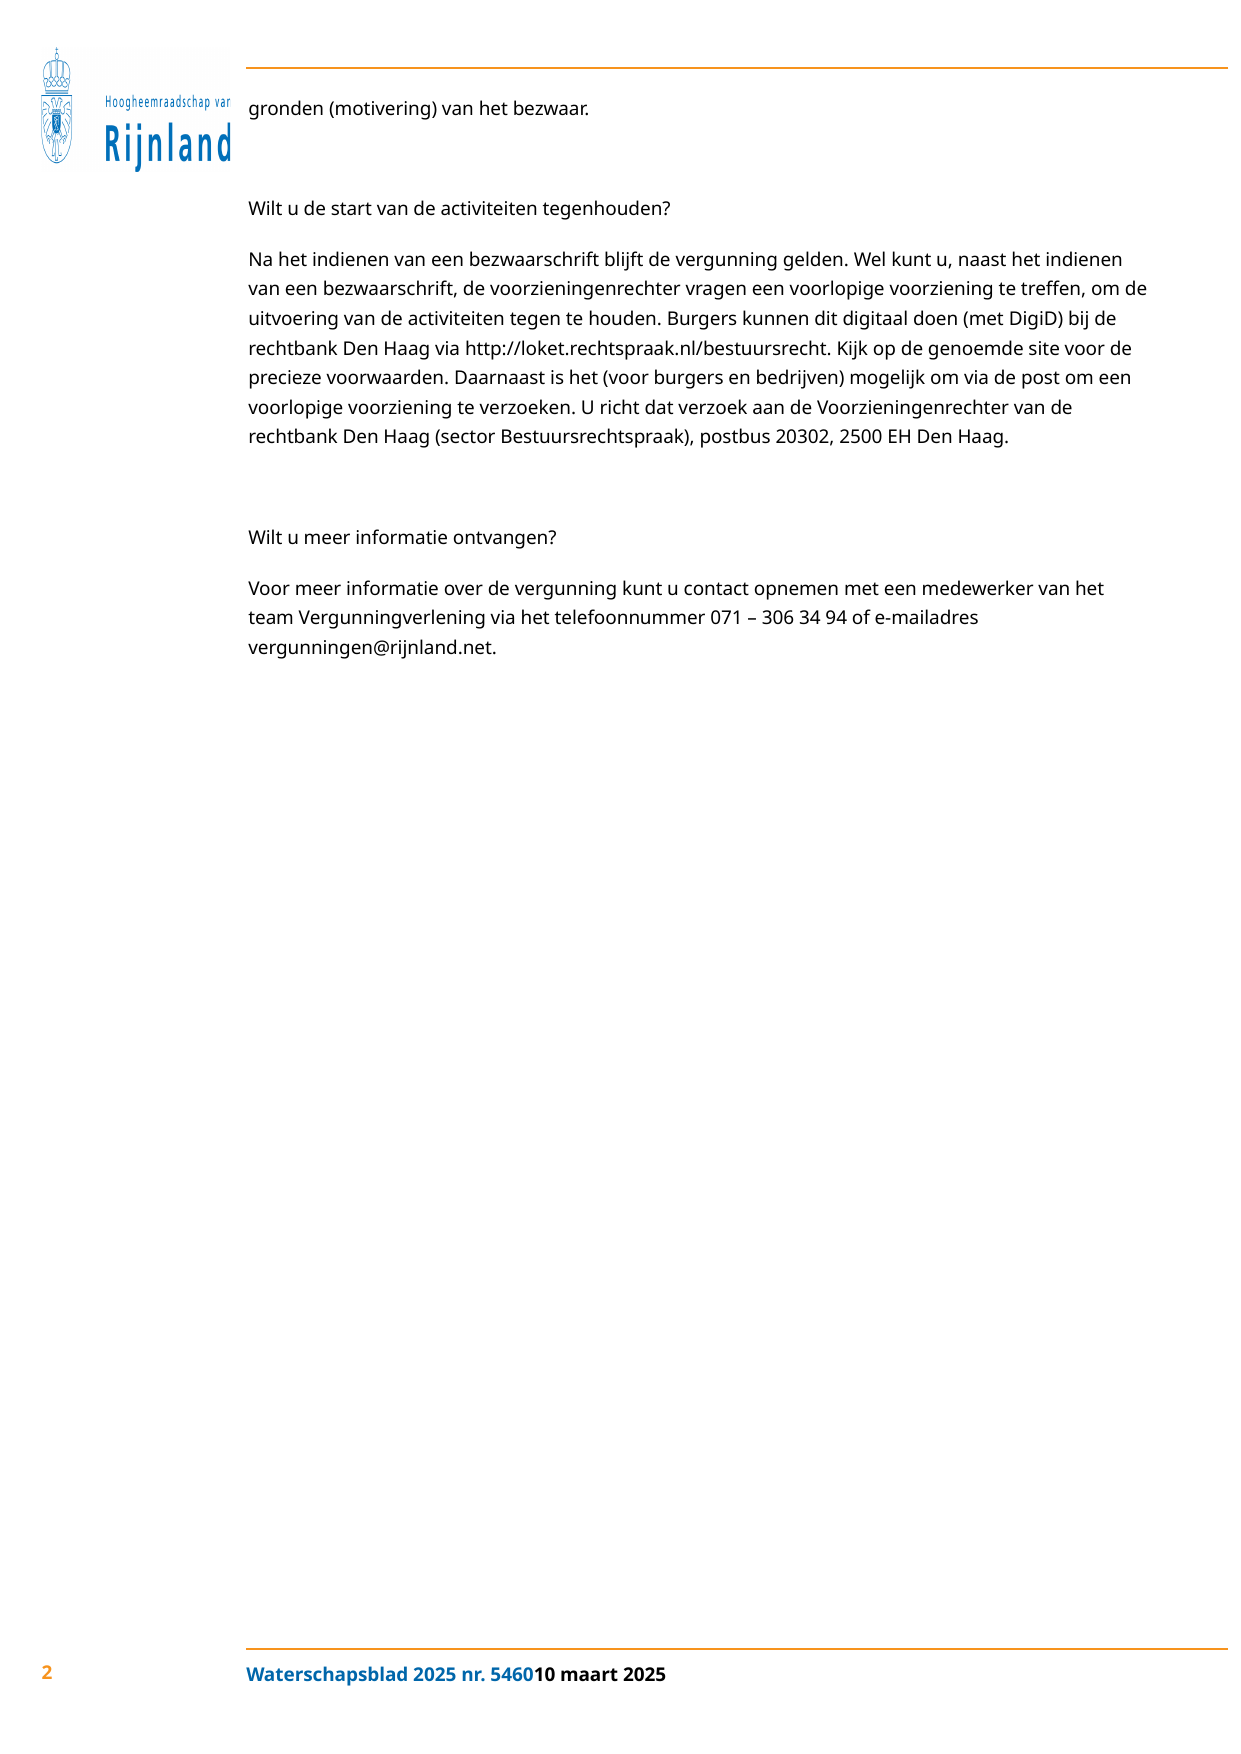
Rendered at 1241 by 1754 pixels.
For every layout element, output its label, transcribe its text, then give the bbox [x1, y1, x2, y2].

text Wilt u de start van de activiteiten tegenhouden? [248, 196, 1152, 221]
text Na het indienen van een bezwaarschrift blijft de vergunning gelden. Wel kunt u, naast het indienen van een bezwaarschrift, de voorzieningenrechter vragen een voorlopige voorziening te treffen, om de uitvoering van de activiteiten tegen te houden. Burgers kunnen dit digitaal doen (met DigiD) bij de rechtbank Den Haag via http://loket.rechtspraak.nl/bestuursrecht. Kijk op de genoemde site voor de precieze voorwaarden. Daarnaast is het (voor burgers en bedrijven) mogelijk om via de post om een voorlopige voorziening te verzoeken. U richt dat verzoek aan de Voorzieningenrechter van de rechtbank Den Haag (sector Bestuursrechtspraak), postbus 20302, 2500 EH Den Haag. [248, 246, 1152, 449]
text Voor meer informatie over de vergunning kunt u contact opnemen met een medewerker van het team Vergunningverlening via het telefoonnummer 071 – 306 34 94 of e-mailadres vergunningen@rijnland.net. [248, 575, 1152, 660]
picture [41, 47, 231, 172]
text gronden (motivering) van het bezwaar. [248, 95, 1152, 121]
text Wilt u meer informatie ontvangen? [248, 524, 1152, 550]
